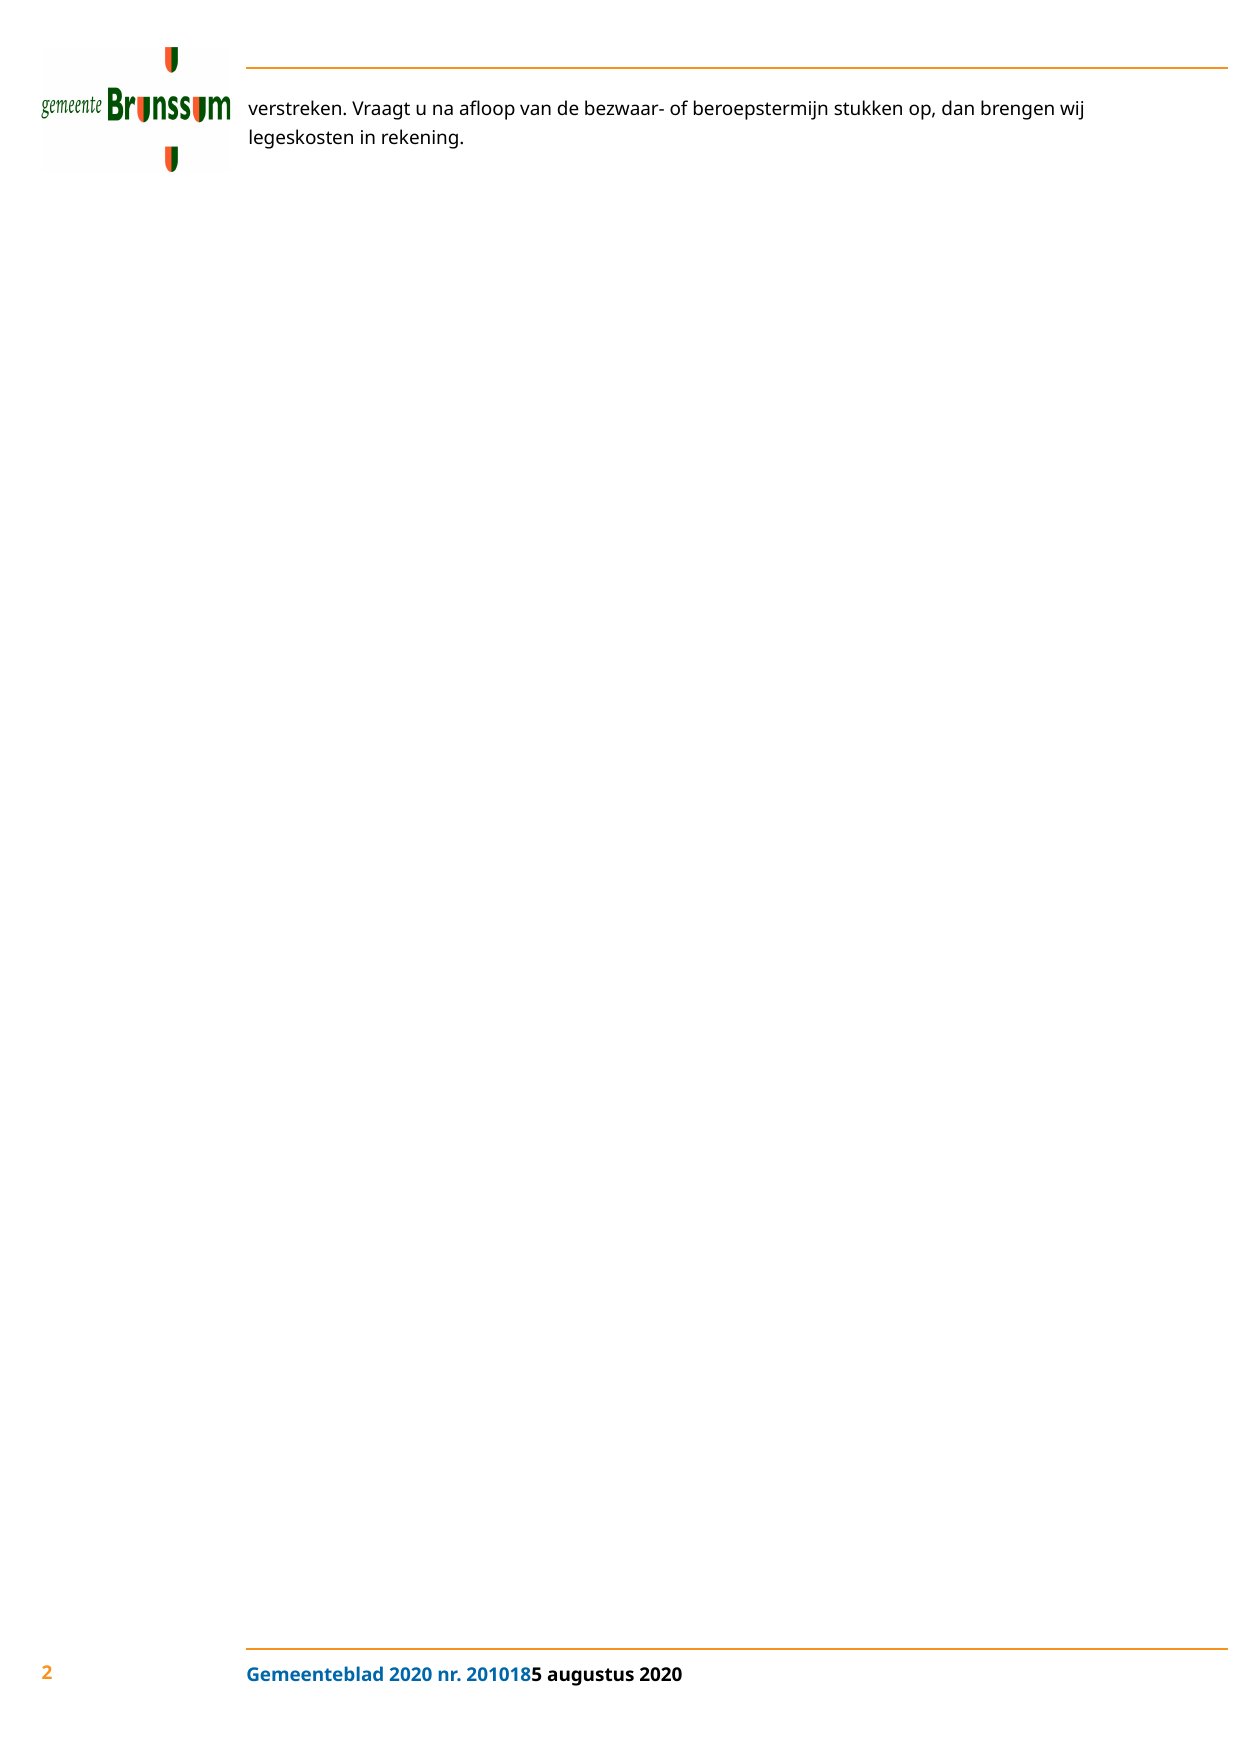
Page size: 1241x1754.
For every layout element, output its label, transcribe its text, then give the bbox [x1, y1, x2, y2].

picture [41, 47, 231, 172]
text verstreken. Vraagt u na afloop van de bezwaar- of beroepstermijn stukken op, dan brengen wij legeskosten in rekening. [248, 95, 1152, 150]
